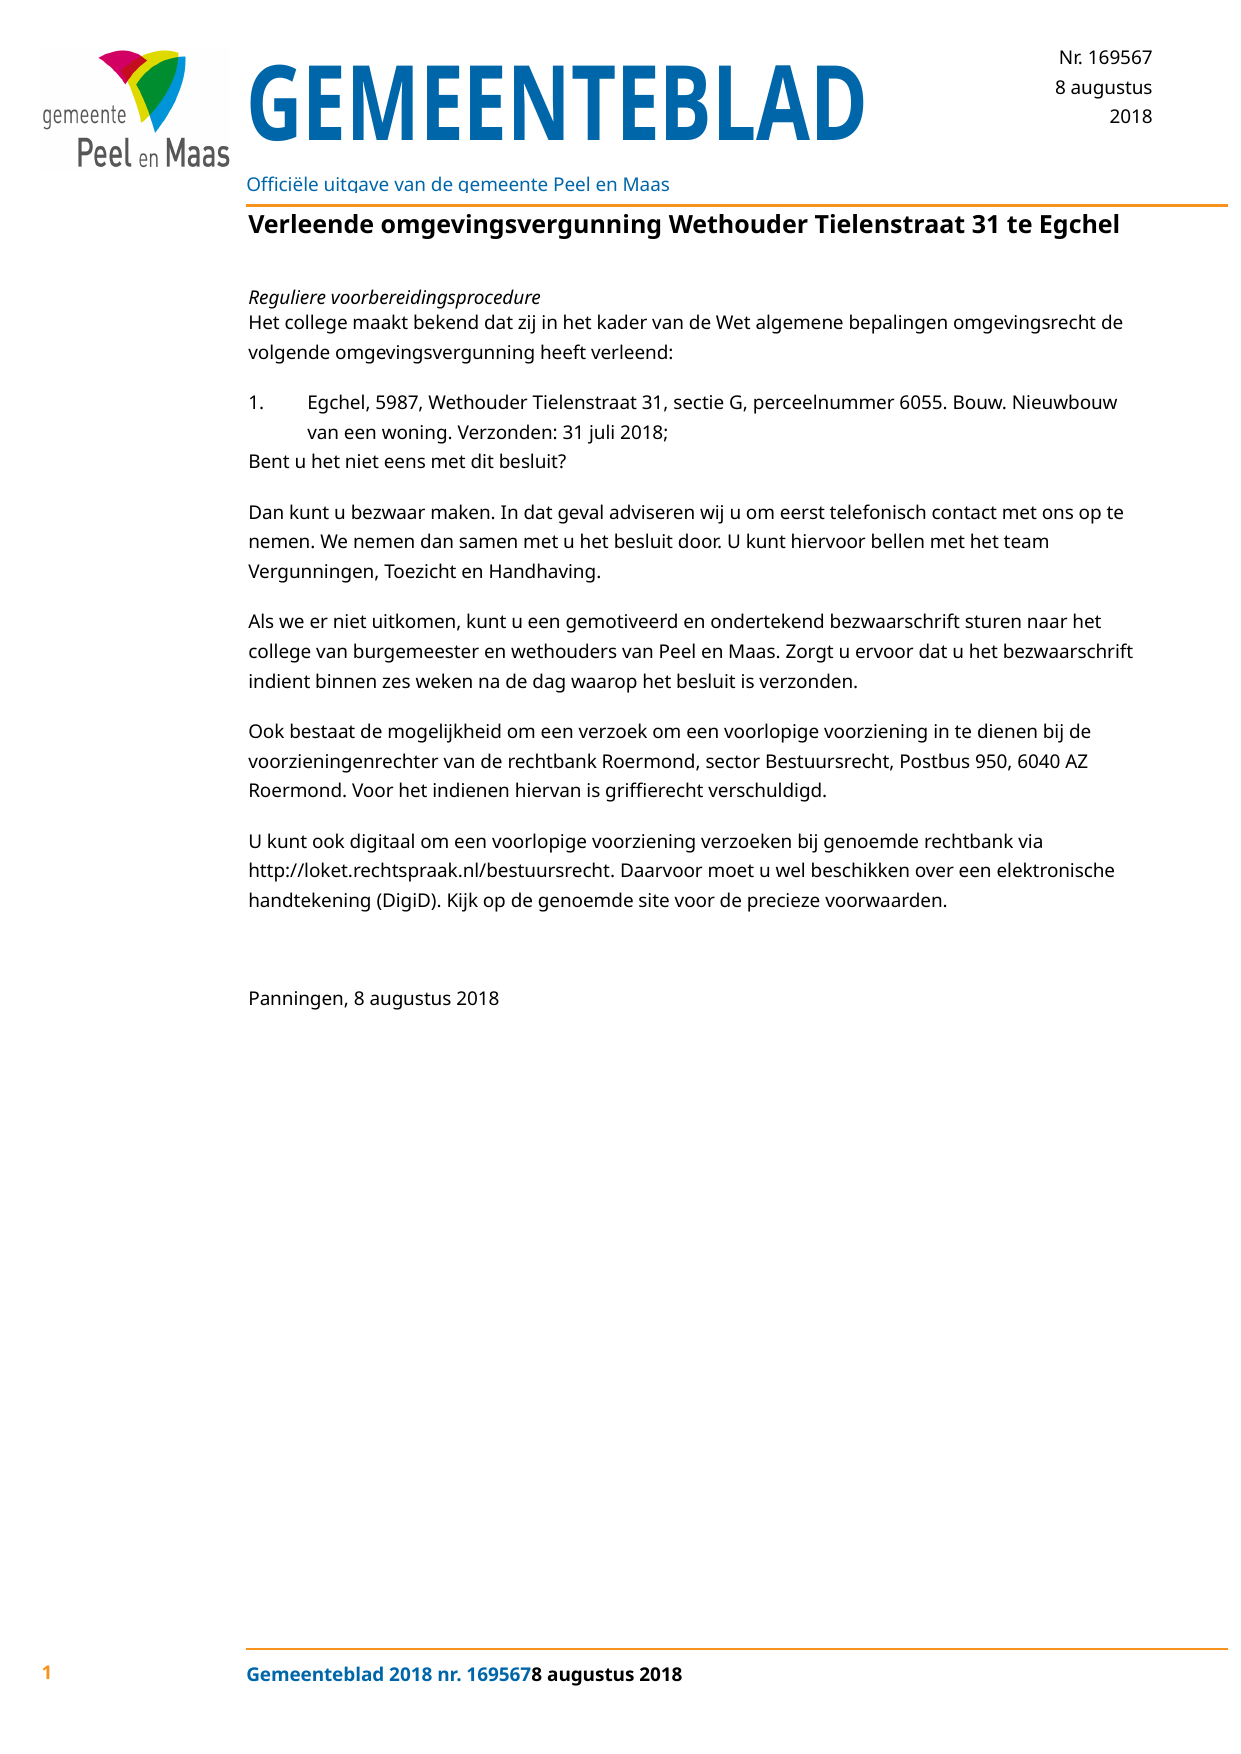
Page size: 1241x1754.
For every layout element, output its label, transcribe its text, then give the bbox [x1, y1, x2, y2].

text Als we er niet uitkomen, kunt u een gemotiveerd en ondertekend bezwaarschrift sturen naar het college van burgemeester en wethouders van Peel en Maas. Zorgt u ervoor dat u het bezwaarschrift indient binnen zes weken na de dag waarop het besluit is verzonden. [248, 609, 1152, 694]
text Panningen, 8 augustus 2018 [248, 985, 1152, 1011]
text Bent u het niet eens met dit besluit? [248, 449, 1152, 474]
text Reguliere voorbereidingsprocedure [248, 284, 1152, 309]
text Dan kunt u bezwaar maken. In dat geval adviseren wij u om eerst telefonisch contact met ons op te nemen. We nemen dan samen met u het besluit door. U kunt hiervoor bellen met het team Vergunningen, Toezicht en Handhaving. [248, 499, 1152, 584]
text U kunt ook digitaal om een voorlopige voorziening verzoeken bij genoemde rechtbank via http://loket.rechtspraak.nl/bestuursrecht. Daarvoor moet u wel beschikken over een elektronische handtekening (DigiD). Kijk op de genoemde site voor de precieze voorwaarden. [248, 828, 1152, 913]
text Ook bestaat de mogelijkheid om een verzoek om een voorlopige voorziening in te dienen bij de voorzieningenrechter van de rechtbank Roermond, sector Bestuursrecht, Postbus 950, 6040 AZ Roermond. Voor het indienen hiervan is griffierecht verschuldigd. [248, 718, 1152, 803]
list Egchel, 5987, Wethouder Tielenstraat 31, sectie G, perceelnummer 6055. Bouw. Nieuwbouw van een woning. Verzonden: 31 juli 2018; [248, 389, 1152, 445]
picture [41, 47, 231, 172]
text Verleende omgevingsvergunning Wethouder Tielenstraat 31 te Egchel [248, 207, 1152, 241]
text Het college maakt bekend dat zij in het kader van de Wet algemene bepalingen omgevingsrecht de volgende omgevingsvergunning heeft verleend: [248, 309, 1152, 365]
